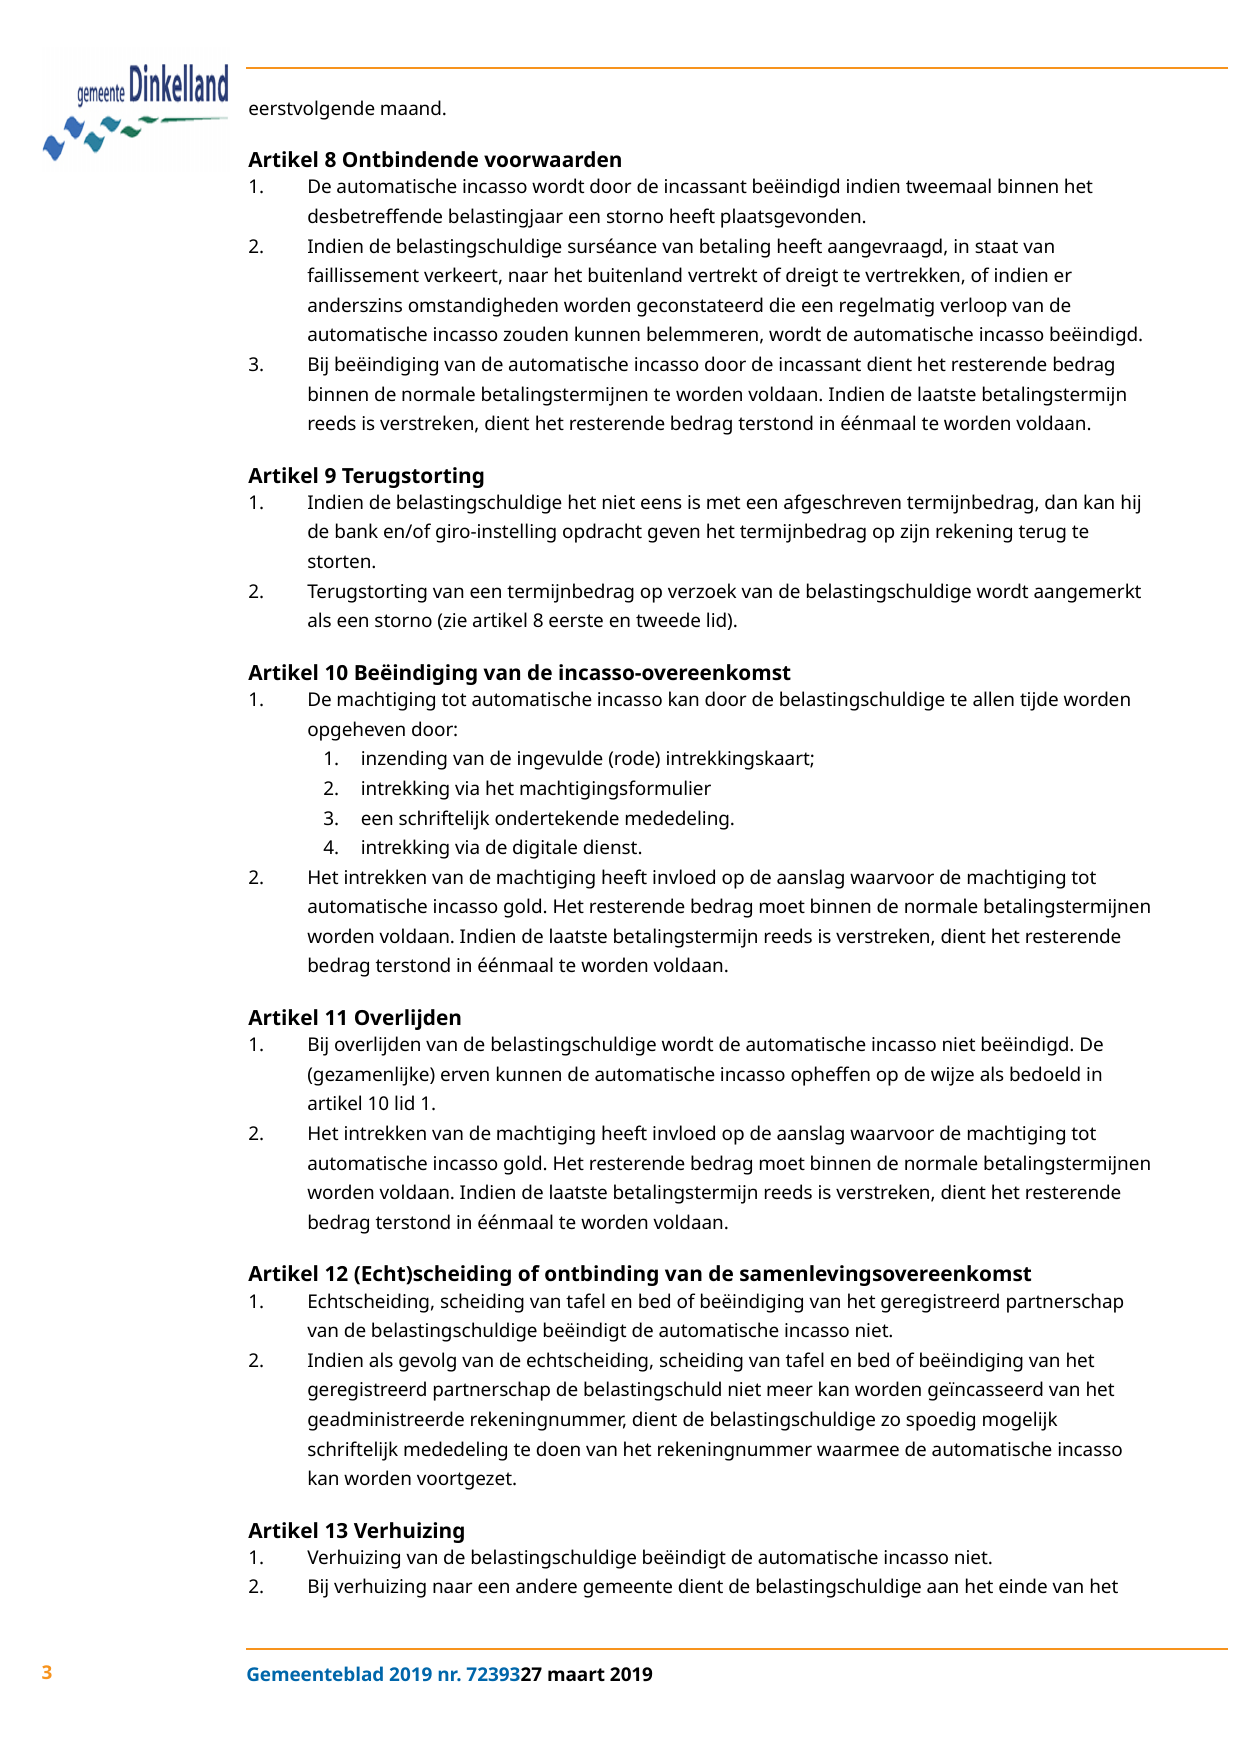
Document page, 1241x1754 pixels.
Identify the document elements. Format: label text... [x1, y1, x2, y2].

text Artikel 10 Beëindiging van de incasso-overeenkomst [248, 658, 1152, 686]
text Artikel 11 Overlijden [248, 1003, 1152, 1031]
list Echtscheiding, scheiding van tafel en bed of beëindiging van het geregistreerd partnerschap van de belastingschuldige beëindigt de automatische incasso niet. [248, 1288, 1152, 1343]
picture [41, 47, 231, 172]
text Artikel 12 (Echt)scheiding of ontbinding van de samenlevingsovereenkomst [248, 1259, 1152, 1288]
list Indien de belastingschuldige surséance van betaling heeft aangevraagd, in staat van faillissement verkeert, naar het buitenland vertrekt of dreigt te vertrekken, of indien er anderszins omstandigheden worden geconstateerd die een regelmatig verloop van de automatische incasso zouden kunnen belemmeren, wordt de automatische incasso beëindigd. [248, 233, 1152, 347]
list Het intrekken van de machtiging heeft invloed op de aanslag waarvoor de machtiging tot automatische incasso gold. Het resterende bedrag moet binnen de normale betalingstermijnen worden voldaan. Indien de laatste betalingstermijn reeds is verstreken, dient het resterende bedrag terstond in éénmaal te worden voldaan. [248, 864, 1152, 978]
list een schriftelijk ondertekende mededeling. [323, 805, 1152, 830]
list intrekking via de digitale dienst. [323, 834, 1152, 860]
text Artikel 8 Ontbindende voorwaarden [248, 145, 1152, 174]
list Bij overlijden van de belastingschuldige wordt de automatische incasso niet beëindigd. De (gezamenlijke) erven kunnen de automatische incasso opheffen op de wijze als bedoeld in artikel 10 lid 1. [248, 1031, 1152, 1116]
list Bij verhuizing naar een andere gemeente dient de belastingschuldige aan het einde van het [248, 1574, 1152, 1599]
list inzending van de ingevulde (rode) intrekkingskaart; [323, 746, 1152, 771]
list Indien als gevolg van de echtscheiding, scheiding van tafel en bed of beëindiging van het geregistreerd partnerschap de belastingschuld niet meer kan worden geïncasseerd van het geadministreerde rekeningnummer, dient de belastingschuldige zo spoedig mogelijk schriftelijk mededeling te doen van het rekeningnummer waarmee de automatische incasso kan worden voortgezet. [248, 1347, 1152, 1491]
text Artikel 9 Terugstorting [248, 461, 1152, 489]
text eerstvolgende maand. [248, 95, 1152, 121]
list Het intrekken van de machtiging heeft invloed op de aanslag waarvoor de machtiging tot automatische incasso gold. Het resterende bedrag moet binnen de normale betalingstermijnen worden voldaan. Indien de laatste betalingstermijn reeds is verstreken, dient het resterende bedrag terstond in éénmaal te worden voldaan. [248, 1120, 1152, 1235]
list intrekking via het machtigingsformulier [323, 775, 1152, 801]
list Bij beëindiging van de automatische incasso door de incassant dient het resterende bedrag binnen de normale betalingstermijnen te worden voldaan. Indien de laatste betalingstermijn reeds is verstreken, dient het resterende bedrag terstond in éénmaal te worden voldaan. [248, 351, 1152, 436]
list De machtiging tot automatische incasso kan door de belastingschuldige te allen tijde worden opgeheven door: [248, 686, 1152, 742]
list Verhuizing van de belastingschuldige beëindigt de automatische incasso niet. [248, 1544, 1152, 1570]
list Terugstorting van een termijnbedrag op verzoek van de belastingschuldige wordt aangemerkt als een storno (zie artikel 8 eerste en tweede lid). [248, 578, 1152, 633]
list Indien de belastingschuldige het niet eens is met een afgeschreven termijnbedrag, dan kan hij de bank en/of giro-instelling opdracht geven het termijnbedrag op zijn rekening terug te storten. [248, 489, 1152, 574]
list De automatische incasso wordt door de incassant beëindigd indien tweemaal binnen het desbetreffende belastingjaar een storno heeft plaatsgevonden. [248, 174, 1152, 229]
text Artikel 13 Verhuizing [248, 1516, 1152, 1544]
